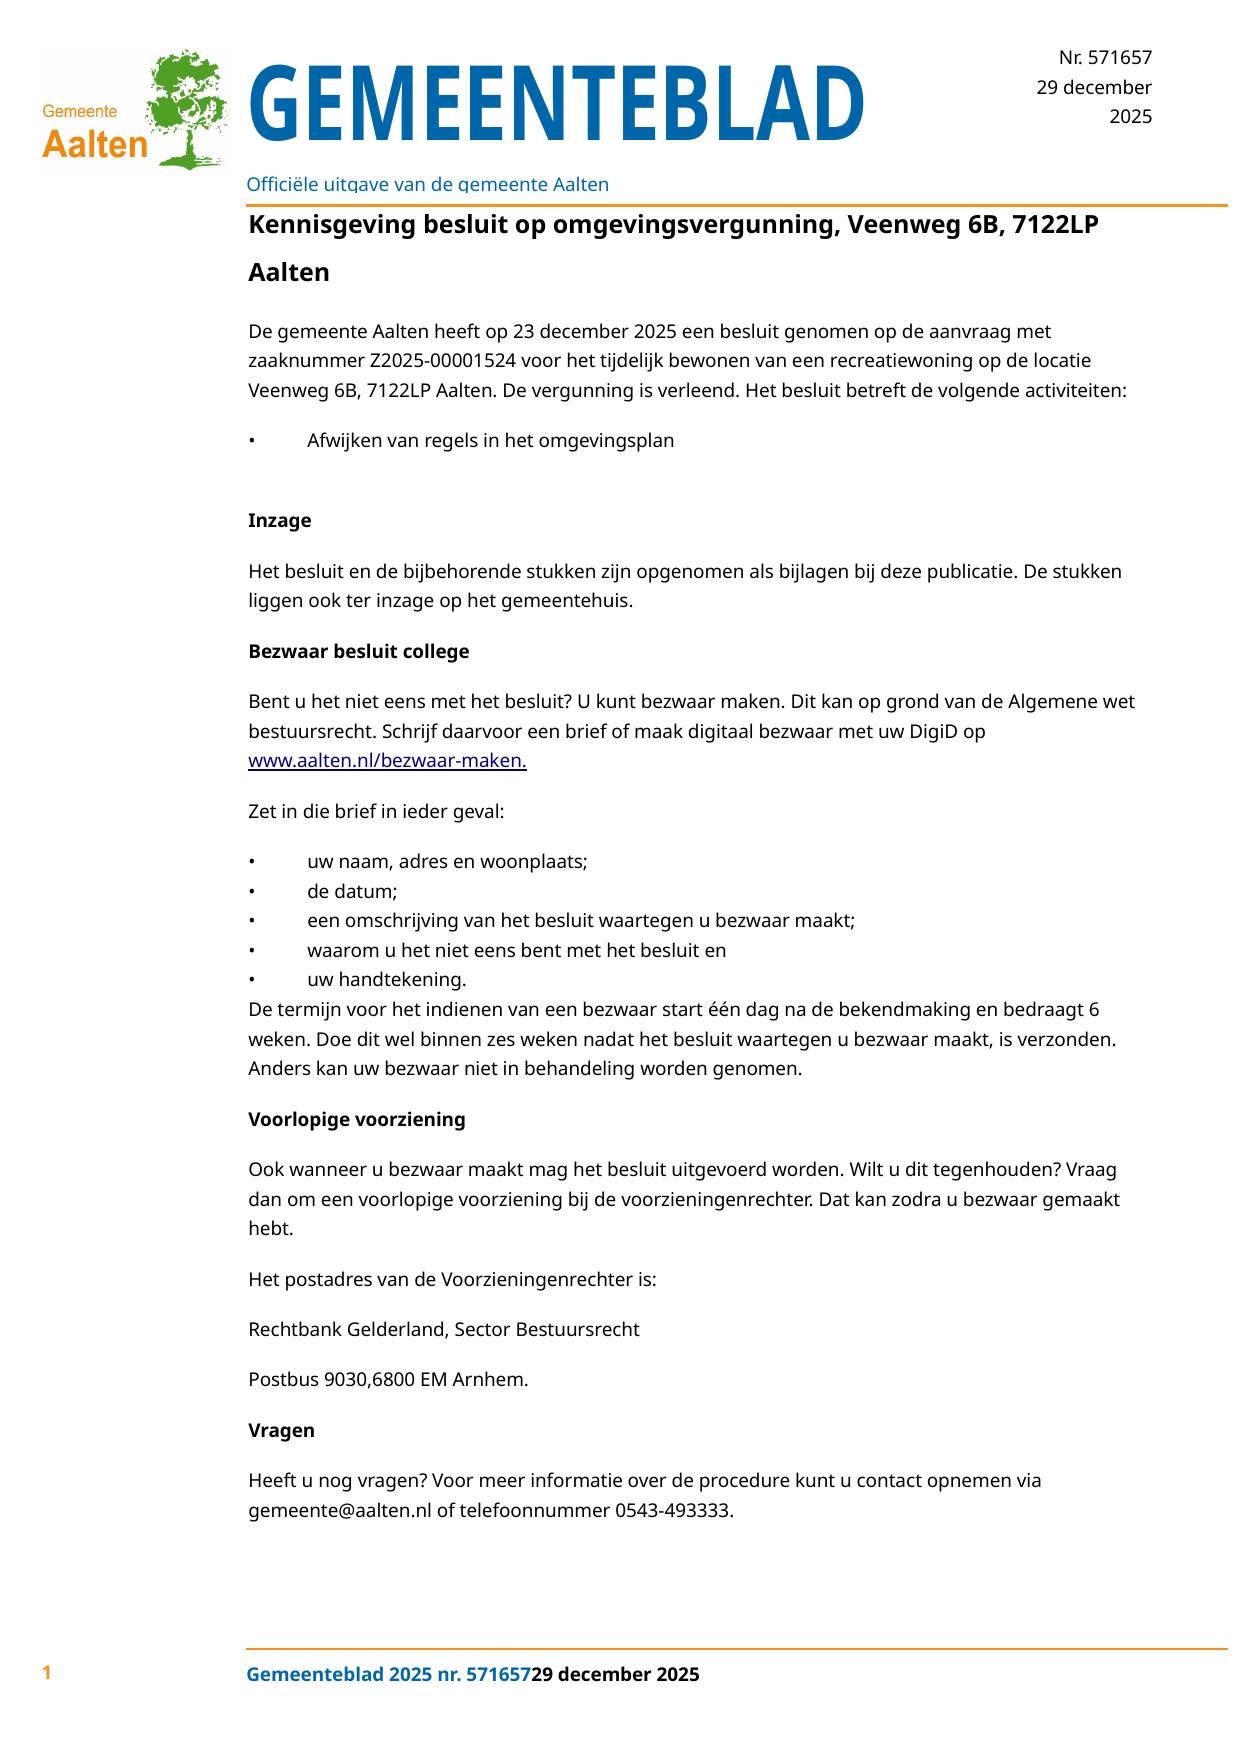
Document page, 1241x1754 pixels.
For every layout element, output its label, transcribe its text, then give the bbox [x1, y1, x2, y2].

text Zet in die brief in ieder geval: [248, 798, 1152, 824]
text Vragen [248, 1417, 1152, 1443]
list een omschrijving van het besluit waartegen u bezwaar maakt; [248, 907, 1152, 933]
text De termijn voor het indienen van een bezwaar start één dag na de bekendmaking en bedraagt 6 weken. Doe dit wel binnen zes weken nadat het besluit waartegen u bezwaar maakt, is verzonden. Anders kan uw bezwaar niet in behandeling worden genomen. [248, 996, 1152, 1081]
text Postbus 9030,6800 EM Arnhem. [248, 1367, 1152, 1392]
list waarom u het niet eens bent met het besluit en [248, 937, 1152, 963]
text Voorlopige voorziening [248, 1106, 1152, 1132]
text Bent u het niet eens met het besluit? U kunt bezwaar maken. Dit kan op grond van de Algemene wet bestuursrecht. Schrijf daarvoor een brief of maak digitaal bezwaar met uw DigiD op www.aalten.nl/bezwaar-maken. [248, 688, 1152, 773]
list uw naam, adres en woonplaats; [248, 848, 1152, 874]
list uw handtekening. [248, 967, 1152, 992]
text Bezwaar besluit college [248, 638, 1152, 664]
text Het besluit en de bijbehorende stukken zijn opgenomen als bijlagen bij deze publicatie. De stukken liggen ook ter inzage op het gemeentehuis. [248, 558, 1152, 613]
text Rechtbank Gelderland, Sector Bestuursrecht [248, 1316, 1152, 1342]
list Afwijken van regels in het omgevingsplan [248, 427, 1152, 453]
text Heeft u nog vragen? Voor meer informatie over de procedure kunt u contact opnemen via gemeente@aalten.nl of telefoonnummer 0543-493333. [248, 1467, 1152, 1523]
text De gemeente Aalten heeft op 23 december 2025 een besluit genomen op de aanvraag met zaaknummer Z2025-00001524 voor het tijdelijk bewonen van een recreatiewoning op de locatie Veenweg 6B, 7122LP Aalten. De vergunning is verleend. Het besluit betreft de volgende activiteiten: [248, 318, 1152, 403]
list de datum; [248, 878, 1152, 904]
text Het postadres van de Voorzieningenrechter is: [248, 1266, 1152, 1292]
text Kennisgeving besluit op omgevingsvergunning, Veenweg 6B, 7122LP Aalten [248, 207, 1152, 288]
picture [41, 47, 231, 172]
text Ook wanneer u bezwaar maakt mag het besluit uitgevoerd worden. Wilt u dit tegenhouden? Vraag dan om een voorlopige voorziening bij de voorzieningenrechter. Dat kan zodra u bezwaar gemaakt hebt. [248, 1156, 1152, 1241]
text Inzage [248, 507, 1152, 533]
